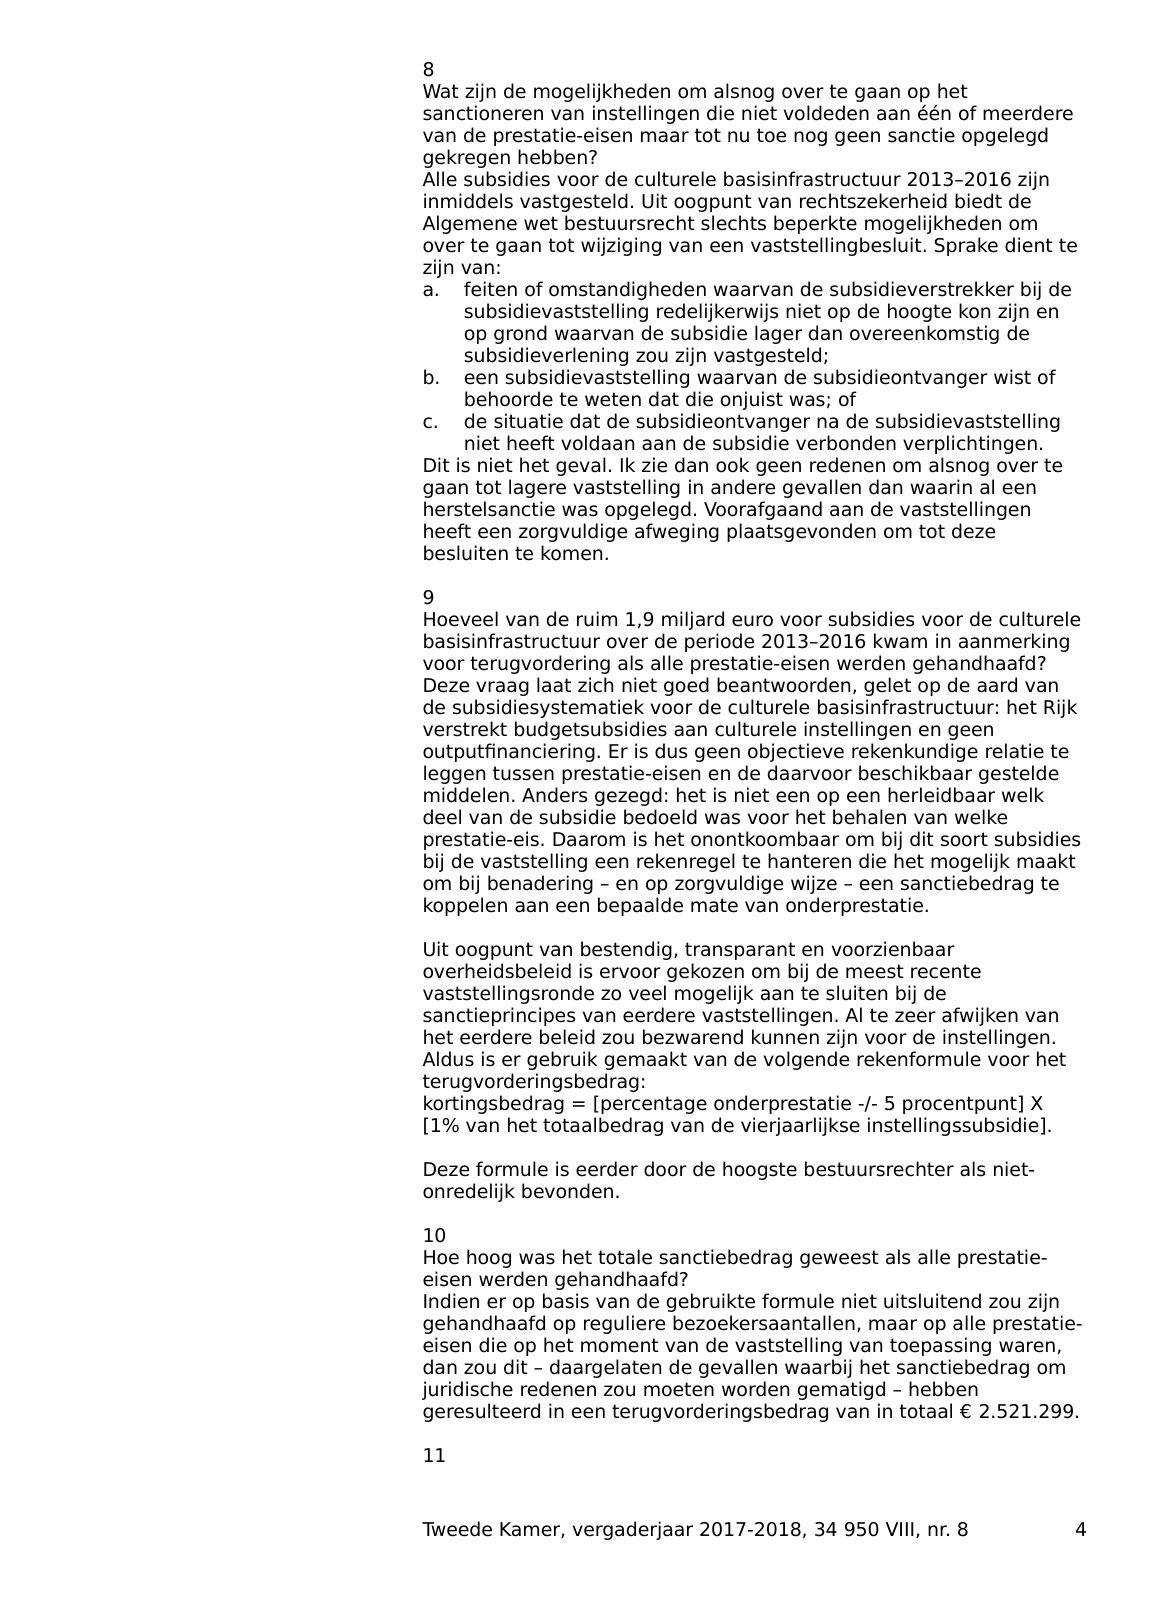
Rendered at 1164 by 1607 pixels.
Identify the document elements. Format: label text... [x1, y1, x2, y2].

text Deze formule is eerder door de hoogste bestuursrechter als niet-onredelijk bevonden. [422, 1159, 1087, 1203]
text Wat zijn de mogelijkheden om alsnog over te gaan op het sanctioneren van instellingen die niet voldeden aan één of meerdere van de prestatie-eisen maar tot nu toe nog geen sanctie opgelegd gekregen hebben? [422, 81, 1087, 169]
text c. de situatie dat de subsidieontvanger na de subsidievaststelling niet heeft voldaan aan de subsidie verbonden verplichtingen. [422, 411, 1087, 455]
text b. een subsidievaststelling waarvan de subsidieontvanger wist of behoorde te weten dat die onjuist was; of [422, 367, 1087, 411]
text Deze vraag laat zich niet goed beantwoorden, gelet op de aard van de subsidiesystematiek voor de culturele basisinfrastructuur: het Rijk verstrekt budgetsubsidies aan culturele instellingen en geen outputfinanciering. Er is dus geen objectieve rekenkundige relatie te leggen tussen prestatie-eisen en de daarvoor beschikbaar gestelde middelen. Anders gezegd: het is niet een op een herleidbaar welk deel van de subsidie bedoeld was voor het behalen van welke prestatie-eis. Daarom is het onontkoombaar om bij dit soort subsidies bij de vaststelling een rekenregel te hanteren die het mogelijk maakt om bij benadering – en op zorgvuldige wijze – een sanctiebedrag te koppelen aan een bepaalde mate van onderprestatie. [422, 675, 1087, 916]
text Hoe hoog was het totale sanctiebedrag geweest als alle prestatie-eisen werden gehandhaafd? [422, 1247, 1087, 1291]
text Uit oogpunt van bestendig, transparant en voorzienbaar overheidsbeleid is ervoor gekozen om bij de meest recente vaststellingsronde zo veel mogelijk aan te sluiten bij de sanctieprincipes van eerdere vaststellingen. Al te zeer afwijken van het eerdere beleid zou bezwarend kunnen zijn voor de instellingen. Aldus is er gebruik gemaakt van de volgende rekenformule voor het terugvorderingsbedrag: [422, 939, 1087, 1092]
text 10 [422, 1225, 1087, 1247]
text 8 [422, 59, 1087, 81]
text Hoeveel van de ruim 1,9 miljard euro voor subsidies voor de culturele basisinfrastructuur over de periode 2013–2016 kwam in aanmerking voor terugvordering als alle prestatie-eisen werden gehandhaafd? [422, 609, 1087, 675]
text kortingsbedrag = [percentage onderprestatie -/- 5 procentpunt] X [1% van het totaalbedrag van de vierjaarlijkse instellingssubsidie]. [422, 1092, 1087, 1136]
text Dit is niet het geval. Ik zie dan ook geen redenen om alsnog over te gaan tot lagere vaststelling in andere gevallen dan waarin al een herstelsanctie was opgelegd. Voorafgaand aan de vaststellingen heeft een zorgvuldige afweging plaatsgevonden om tot deze besluiten te komen. [422, 455, 1087, 564]
text a. feiten of omstandigheden waarvan de subsidieverstrekker bij de subsidievaststelling redelijkerwijs niet op de hoogte kon zijn en op grond waarvan de subsidie lager dan overeenkomstig de subsidieverlening zou zijn vastgesteld; [422, 279, 1087, 367]
text Indien er op basis van de gebruikte formule niet uitsluitend zou zijn gehandhaafd op reguliere bezoekersaantallen, maar op alle prestatie-eisen die op het moment van de vaststelling van toepassing waren, dan zou dit – daargelaten de gevallen waarbij het sanctiebedrag om juridische redenen zou moeten worden gematigd – hebben geresulteerd in een terugvorderingsbedrag van in totaal € 2.521.299. [422, 1291, 1087, 1423]
text 9 [422, 587, 1087, 609]
text Alle subsidies voor de culturele basisinfrastructuur 2013–2016 zijn inmiddels vastgesteld. Uit oogpunt van rechtszekerheid biedt de Algemene wet bestuursrecht slechts beperkte mogelijkheden om over te gaan tot wijziging van een vaststellingbesluit. Sprake dient te zijn van: [422, 169, 1087, 279]
text 11 [422, 1445, 1087, 1467]
